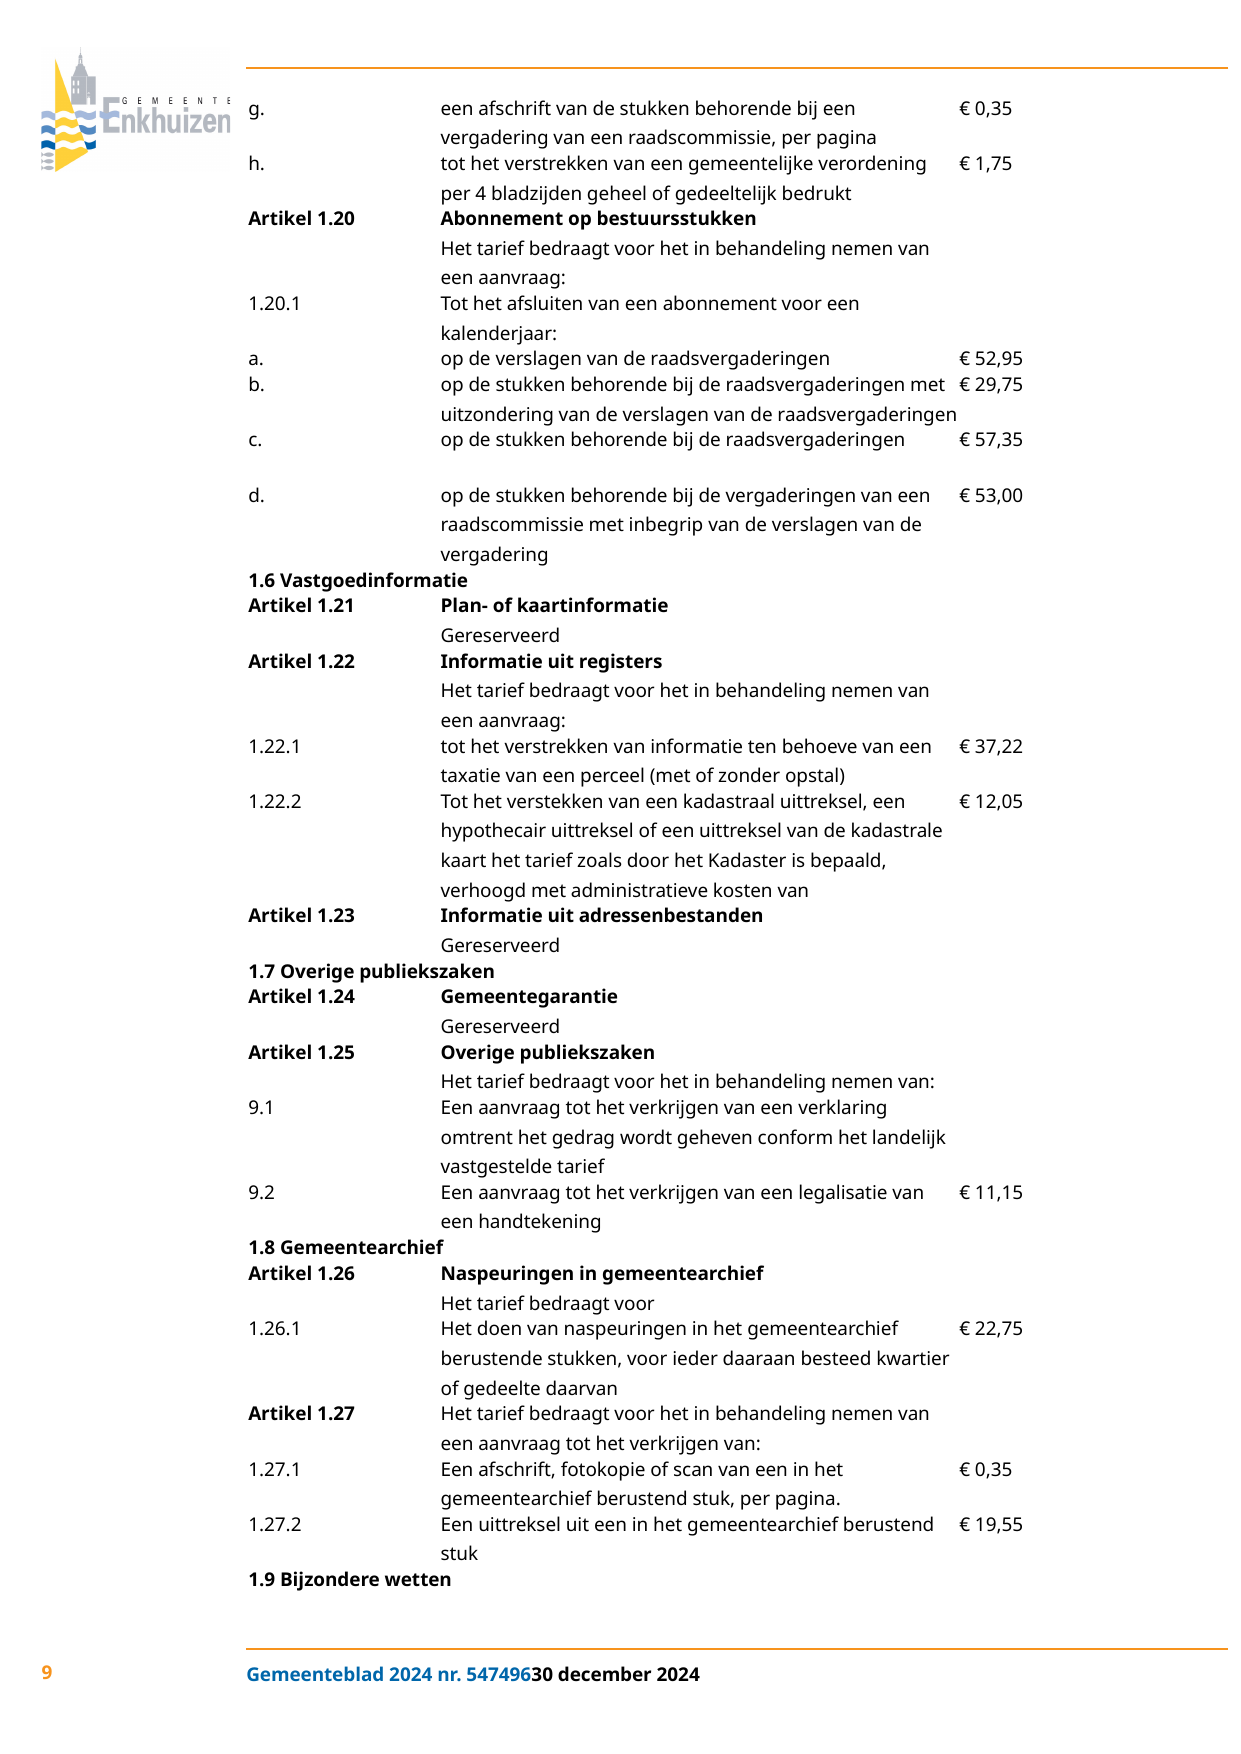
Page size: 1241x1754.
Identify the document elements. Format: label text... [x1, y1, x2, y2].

table_cell h. [248, 150, 440, 205]
table_cell € 52,95 [959, 346, 1152, 371]
table_cell 1.27.2 [248, 1511, 440, 1566]
table_cell tot het verstrekken van informatie ten behoeve van een taxatie van een perceel (met of zonder opstal) [440, 733, 959, 788]
table_cell d. [248, 482, 440, 567]
table_cell € 37,22 [959, 733, 1152, 788]
table_cell € 1,75 [959, 150, 1152, 205]
table_cell g. [248, 95, 440, 150]
table_cell b. [248, 371, 440, 427]
table_cell Een afschrift, fotokopie of scan van een in het gemeentearchief berustend stuk, per pagina. [440, 1456, 959, 1511]
table_cell 1.9 Bijzondere wetten [248, 1566, 1152, 1592]
table_cell € 11,15 [959, 1179, 1152, 1234]
table_cell Artikel 1.27 [248, 1400, 440, 1456]
table_cell op de stukken behorende bij de raadsvergaderingen met uitzondering van de verslagen van de raadsvergaderingen [440, 371, 959, 427]
table_cell [959, 1400, 1152, 1456]
table_cell 9.2 [248, 1179, 440, 1234]
picture [41, 47, 231, 172]
table_cell € 19,55 [959, 1511, 1152, 1566]
table_cell a. [248, 346, 440, 371]
table_cell op de stukken behorende bij de vergaderingen van een raadscommissie met inbegrip van de verslagen van de vergadering [440, 482, 959, 567]
table_cell € 0,35 [959, 1456, 1152, 1511]
table_cell 1.22.1 [248, 733, 440, 788]
table_cell Artikel 1.22 [248, 648, 440, 733]
table_cell € 57,35 [959, 427, 1152, 482]
table_cell [959, 593, 1152, 648]
table_cell [959, 1260, 1152, 1316]
table_cell Een uittreksel uit een in het gemeentearchief berustend stuk [440, 1511, 959, 1566]
table_cell Plan- of kaartinformatie Gereserveerd [440, 593, 959, 648]
table_cell Artikel 1.20 [248, 205, 440, 290]
table_cell 1.26.1 [248, 1316, 440, 1400]
table_cell Het doen van naspeuringen in het gemeentearchief berustende stukken, voor ieder daaraan besteed kwartier of gedeelte daarvan [440, 1316, 959, 1400]
table_cell Een aanvraag tot het verkrijgen van een verklaring omtrent het gedrag wordt geheven conform het landelijk vastgestelde tarief [440, 1094, 959, 1179]
table_cell € 12,05 [959, 788, 1152, 903]
table_cell Gemeentegarantie Gereserveerd [440, 984, 959, 1039]
table_cell Het tarief bedraagt voor het in behandeling nemen van een aanvraag tot het verkrijgen van: [440, 1400, 959, 1456]
table_cell op de verslagen van de raadsvergaderingen [440, 346, 959, 371]
table_cell Overige publiekszaken Het tarief bedraagt voor het in behandeling nemen van: [440, 1039, 959, 1094]
table_cell [959, 290, 1152, 346]
table_cell Artikel 1.21 [248, 593, 440, 648]
table_cell € 29,75 [959, 371, 1152, 427]
table_cell Naspeuringen in gemeentearchief Het tarief bedraagt voor [440, 1260, 959, 1316]
table_cell € 22,75 [959, 1316, 1152, 1400]
table_cell 9.1 [248, 1094, 440, 1179]
table_cell op de stukken behorende bij de raadsvergaderingen [440, 427, 959, 482]
table_cell Tot het verstekken van een kadastraal uittreksel, een hypothecair uittreksel of een uittreksel van de kadastrale kaart het tarief zoals door het Kadaster is bepaald, verhoogd met administratieve kosten van [440, 788, 959, 903]
table_cell Artikel 1.24 [248, 984, 440, 1039]
table_cell Artikel 1.25 [248, 1039, 440, 1094]
table_cell 1.7 Overige publiekszaken [248, 958, 1152, 984]
table_cell 1.22.2 [248, 788, 440, 903]
table_cell Informatie uit registers Het tarief bedraagt voor het in behandeling nemen van een aanvraag: [440, 648, 959, 733]
table_cell € 53,00 [959, 482, 1152, 567]
table_cell [959, 648, 1152, 733]
table_cell Artikel 1.26 [248, 1260, 440, 1316]
table_cell [959, 1094, 1152, 1179]
table_cell [959, 1039, 1152, 1094]
table_cell Abonnement op bestuursstukken Het tarief bedraagt voor het in behandeling nemen van een aanvraag: [440, 205, 959, 290]
table_cell [959, 205, 1152, 290]
table_cell Tot het afsluiten van een abonnement voor een kalenderjaar: [440, 290, 959, 346]
table_cell Artikel 1.23 [248, 903, 440, 958]
table_cell c. [248, 427, 440, 482]
table_cell 1.8 Gemeentearchief [248, 1235, 1152, 1260]
table_cell Een aanvraag tot het verkrijgen van een legalisatie van een handtekening [440, 1179, 959, 1234]
table_cell 1.20.1 [248, 290, 440, 346]
table_cell een afschrift van de stukken behorende bij een vergadering van een raadscommissie, per pagina [440, 95, 959, 150]
table_cell tot het verstrekken van een gemeentelijke verordening per 4 bladzijden geheel of gedeeltelijk bedrukt [440, 150, 959, 205]
table_cell € 0,35 [959, 95, 1152, 150]
table_cell 1.27.1 [248, 1456, 440, 1511]
table_cell [959, 903, 1152, 958]
table_cell [959, 984, 1152, 1039]
table_cell Informatie uit adressenbestanden Gereserveerd [440, 903, 959, 958]
table_cell 1.6 Vastgoedinformatie [248, 567, 1152, 593]
